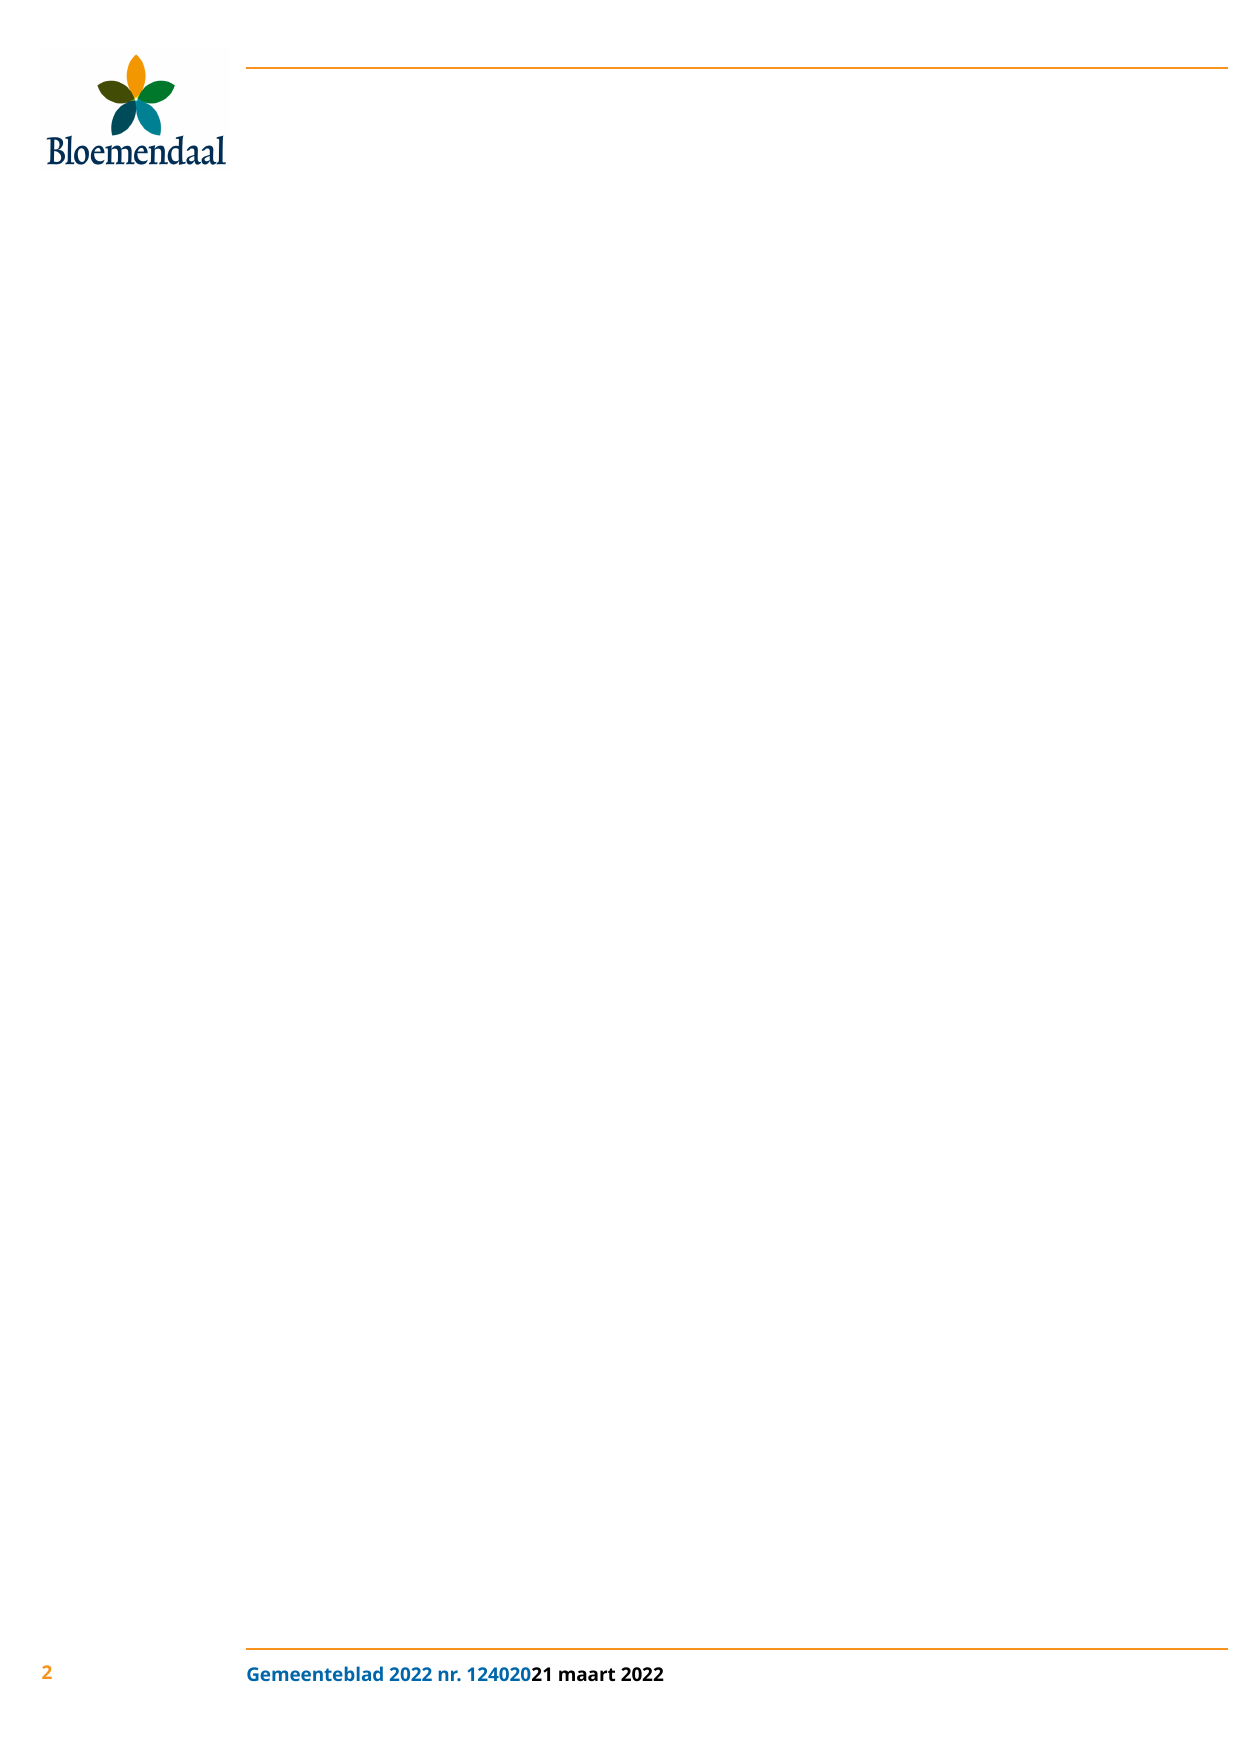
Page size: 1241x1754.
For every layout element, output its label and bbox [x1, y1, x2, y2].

picture [41, 47, 231, 172]
